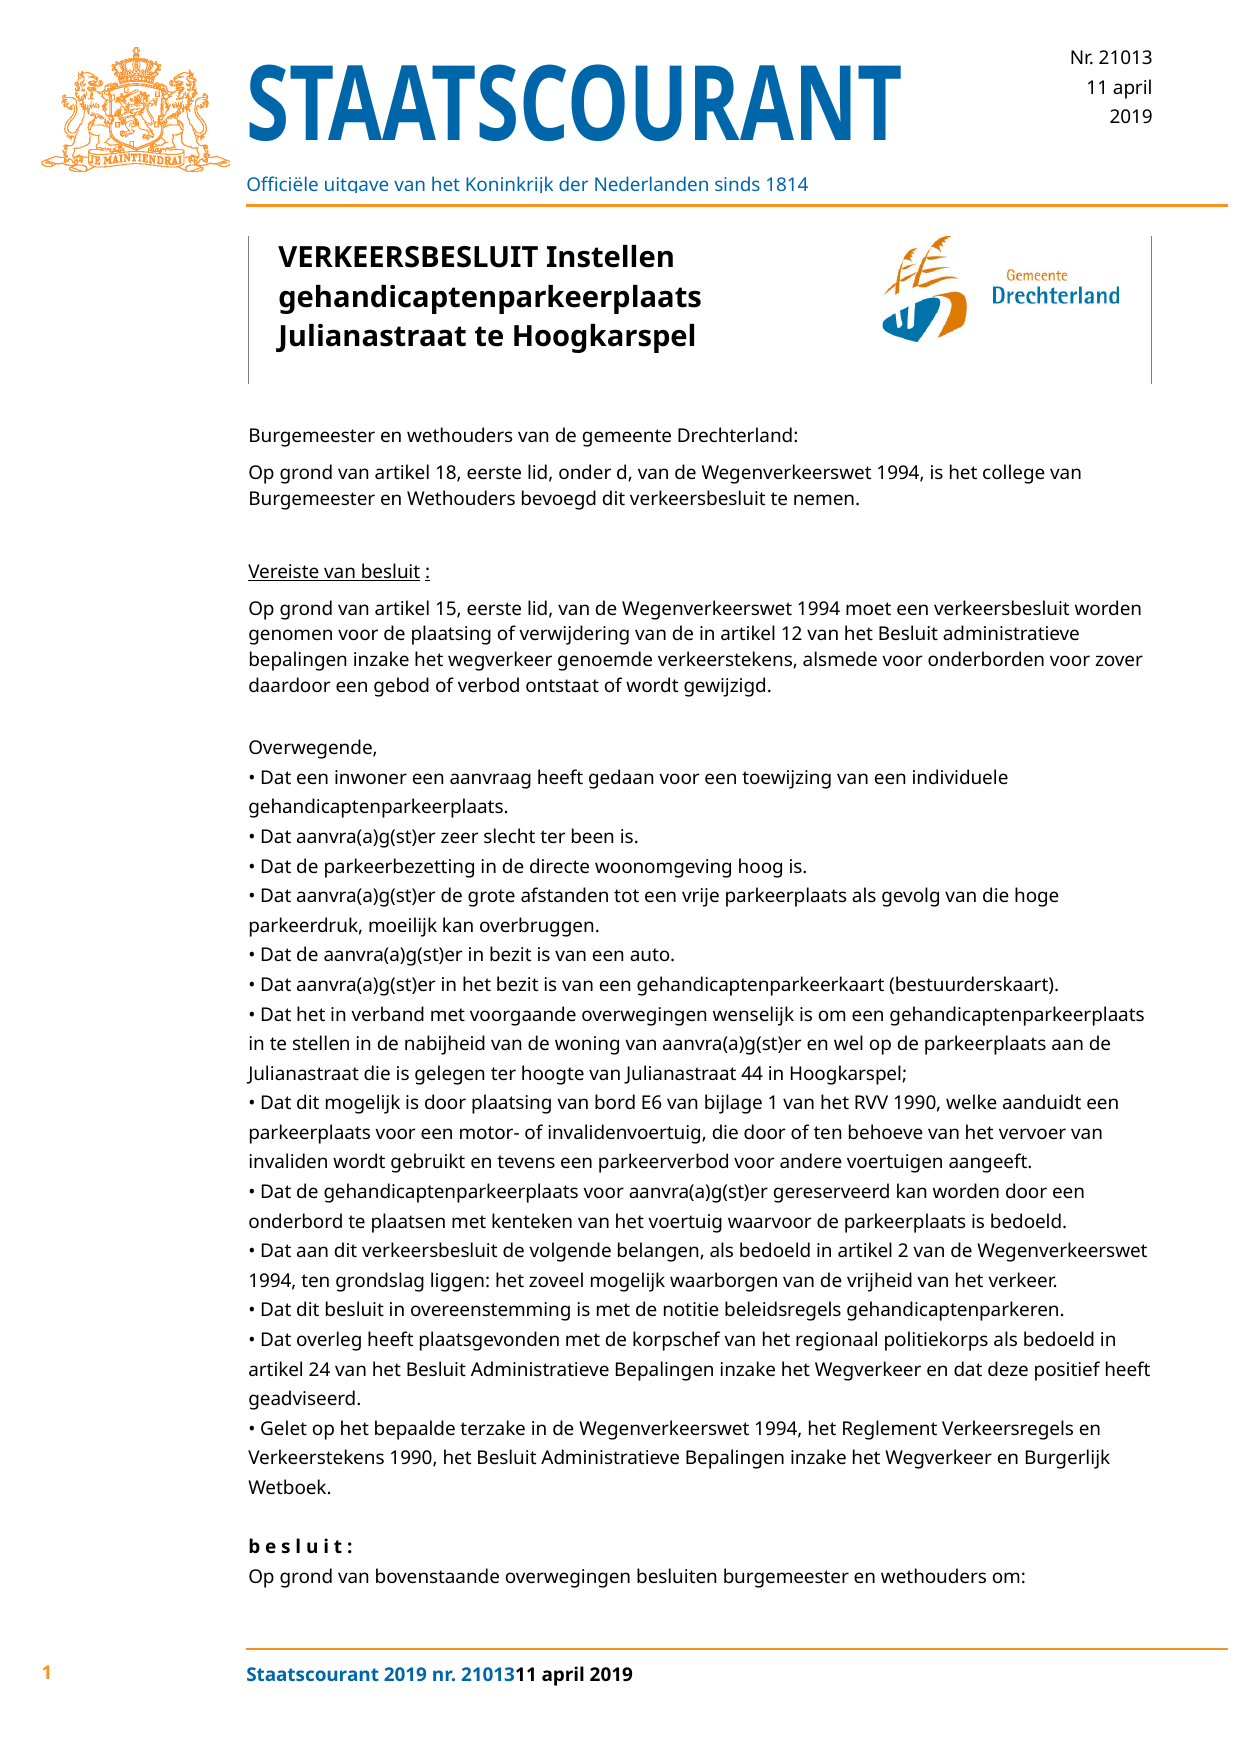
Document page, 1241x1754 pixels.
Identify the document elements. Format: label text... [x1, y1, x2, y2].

text • Dat aanvra(a)g(st)er in het bezit is van een gehandicaptenparkeerkaart (bestuurderskaart). [248, 971, 1152, 997]
text • Dat een inwoner een aanvraag heeft gedaan voor een toewijzing van een individuele gehandicaptenparkeerplaats. [248, 764, 1152, 819]
text Op grond van artikel 15, eerste lid, van de Wegenverkeerswet 1994 moet een verkeersbesluit worden genomen voor de plaatsing of verwijdering van de in artikel 12 van het Besluit administratieve bepalingen inzake het wegverkeer genoemde verkeerstekens, alsmede voor onderborden voor zover daardoor een gebod of verbod ontstaat of wordt gewijzigd. [248, 595, 1152, 698]
text Burgemeester en wethouders van de gemeente Drechterland: [248, 422, 1152, 448]
text • Dat de parkeerbezetting in de directe woonomgeving hoog is. [248, 853, 1152, 879]
text • Dat de gehandicaptenparkeerplaats voor aanvra(a)g(st)er gereserveerd kan worden door een onderbord te plaatsen met kenteken van het voertuig waarvoor de parkeerplaats is bedoeld. [248, 1178, 1152, 1234]
text b e s l u i t : [248, 1533, 1152, 1559]
picture [882, 329, 911, 342]
text • Dat de aanvra(a)g(st)er in bezit is van een auto. [248, 942, 1152, 967]
text Vereiste van besluit : [248, 558, 1152, 584]
text Op grond van artikel 18, eerste lid, onder d, van de Wegenverkeerswet 1994, is het college van Burgemeester en Wethouders bevoegd dit verkeersbesluit te nemen. [248, 459, 1152, 510]
table_header VERKEERSBESLUIT Instellen gehandicaptenparkeerplaats Julianastraat te Hoogkarspel [249, 236, 850, 384]
text • Dat dit besluit in overeenstemming is met de notitie beleidsregels gehandicaptenparkeren. [248, 1297, 1152, 1322]
text • Dat overleg heeft plaatsgevonden met de korpschef van het regionaal politiekorps als bedoeld in artikel 24 van het Besluit Administratieve Bepalingen inzake het Wegverkeer en dat deze positief heeft geadviseerd. [248, 1326, 1152, 1411]
text • Dat aanvra(a)g(st)er zeer slecht ter been is. [248, 823, 1152, 849]
text Op grond van bovenstaande overwegingen besluiten burgemeester en wethouders om: [248, 1563, 1152, 1589]
picture [882, 236, 1119, 342]
text • Dat dit mogelijk is door plaatsing van bord E6 van bijlage 1 van het RVV 1990, welke aanduidt een parkeerplaats voor een motor- of invalidenvoertuig, die door of ten behoeve van het vervoer van invaliden wordt gebruikt en tevens een parkeerverbod voor andere voertuigen aangeeft. [248, 1089, 1152, 1174]
text Overwegende, [248, 734, 1152, 760]
table_header [850, 236, 1151, 384]
text • Gelet op het bepaalde terzake in de Wegenverkeerswet 1994, het Reglement Verkeersregels en Verkeerstekens 1990, het Besluit Administratieve Bepalingen inzake het Wegverkeer en Burgerlijk Wetboek. [248, 1415, 1152, 1500]
text • Dat aanvra(a)g(st)er de grote afstanden tot een vrije parkeerplaats als gevolg van die hoge parkeerdruk, moeilijk kan overbruggen. [248, 882, 1152, 938]
text • Dat het in verband met voorgaande overwegingen wenselijk is om een gehandicaptenparkeerplaats in te stellen in de nabijheid van de woning van aanvra(a)g(st)er en wel op de parkeerplaats aan de Julianastraat die is gelegen ter hoogte van Julianastraat 44 in Hoogkarspel; [248, 1001, 1152, 1086]
text • Dat aan dit verkeersbesluit de volgende belangen, als bedoeld in artikel 2 van de Wegenverkeerswet 1994, ten grondslag liggen: het zoveel mogelijk waarborgen van de vrijheid van het verkeer. [248, 1237, 1152, 1293]
picture [41, 47, 231, 172]
